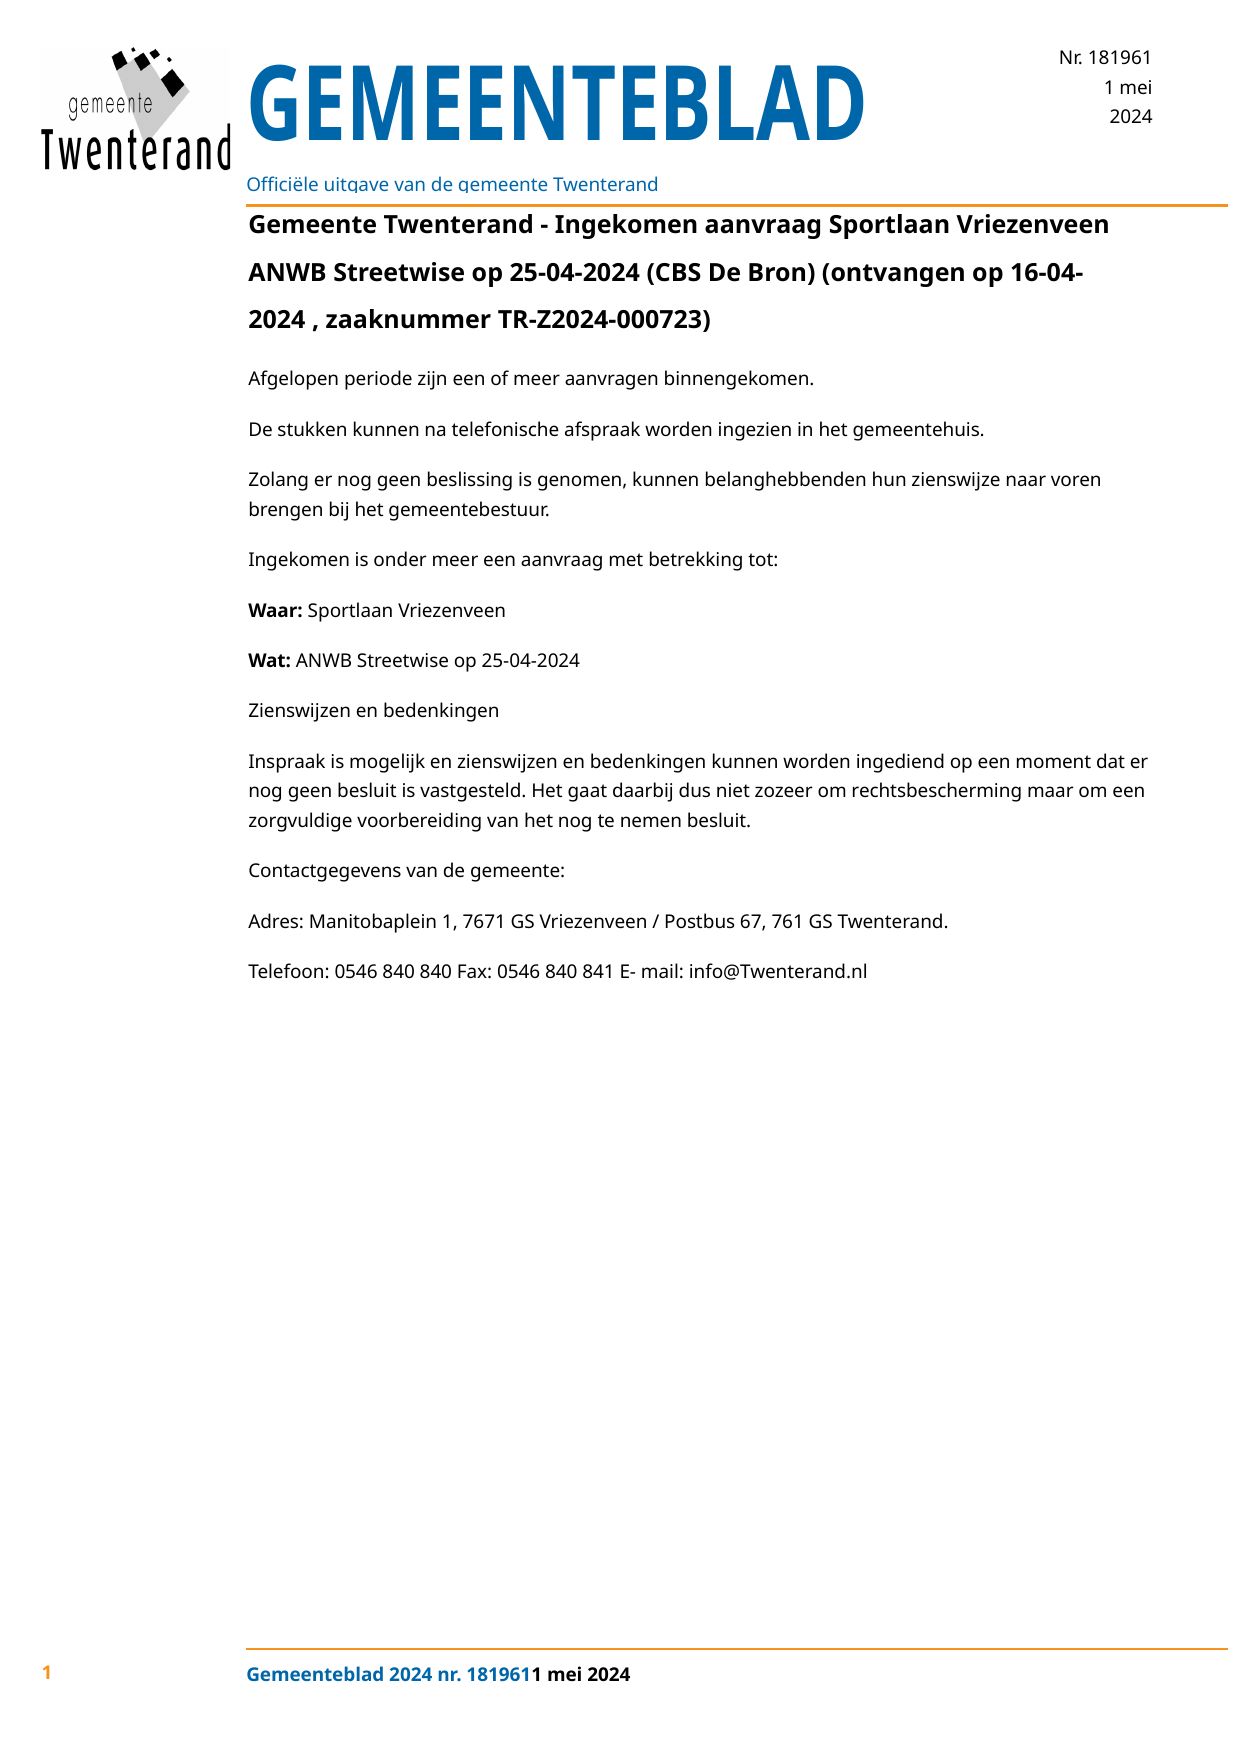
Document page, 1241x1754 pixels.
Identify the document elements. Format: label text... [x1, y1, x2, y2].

text Zolang er nog geen beslissing is genomen, kunnen belanghebbenden hun zienswijze naar voren brengen bij het gemeentebestuur. [248, 466, 1152, 522]
text De stukken kunnen na telefonische afspraak worden ingezien in het gemeentehuis. [248, 416, 1152, 442]
text Waar: Sportlaan Vriezenveen [248, 597, 1152, 622]
text Zienswijzen en bedenkingen [248, 698, 1152, 723]
text Contactgegevens van de gemeente: [248, 858, 1152, 883]
text Inspraak is mogelijk en zienswijzen en bedenkingen kunnen worden ingediend op een moment dat er nog geen besluit is vastgesteld. Het gaat daarbij dus niet zozeer om rechtsbescherming maar om een zorgvuldige voorbereiding van het nog te nemen besluit. [248, 748, 1152, 833]
text Ingekomen is onder meer een aanvraag met betrekking tot: [248, 546, 1152, 572]
text Wat: ANWB Streetwise op 25-04-2024 [248, 647, 1152, 673]
picture [41, 47, 231, 172]
text Telefoon: 0546 840 840 Fax: 0546 840 841 E- mail: info@Twenterand.nl [248, 958, 1152, 984]
text Afgelopen periode zijn een of meer aanvragen binnengekomen. [248, 366, 1152, 391]
text Gemeente Twenterand - Ingekomen aanvraag Sportlaan Vriezenveen ANWB Streetwise op 25-04-2024 (CBS De Bron) (ontvangen op 16-04-2024 , zaaknummer TR-Z2024-000723) [248, 207, 1152, 336]
text Adres: Manitobaplein 1, 7671 GS Vriezenveen / Postbus 67, 761 GS Twenterand. [248, 908, 1152, 934]
